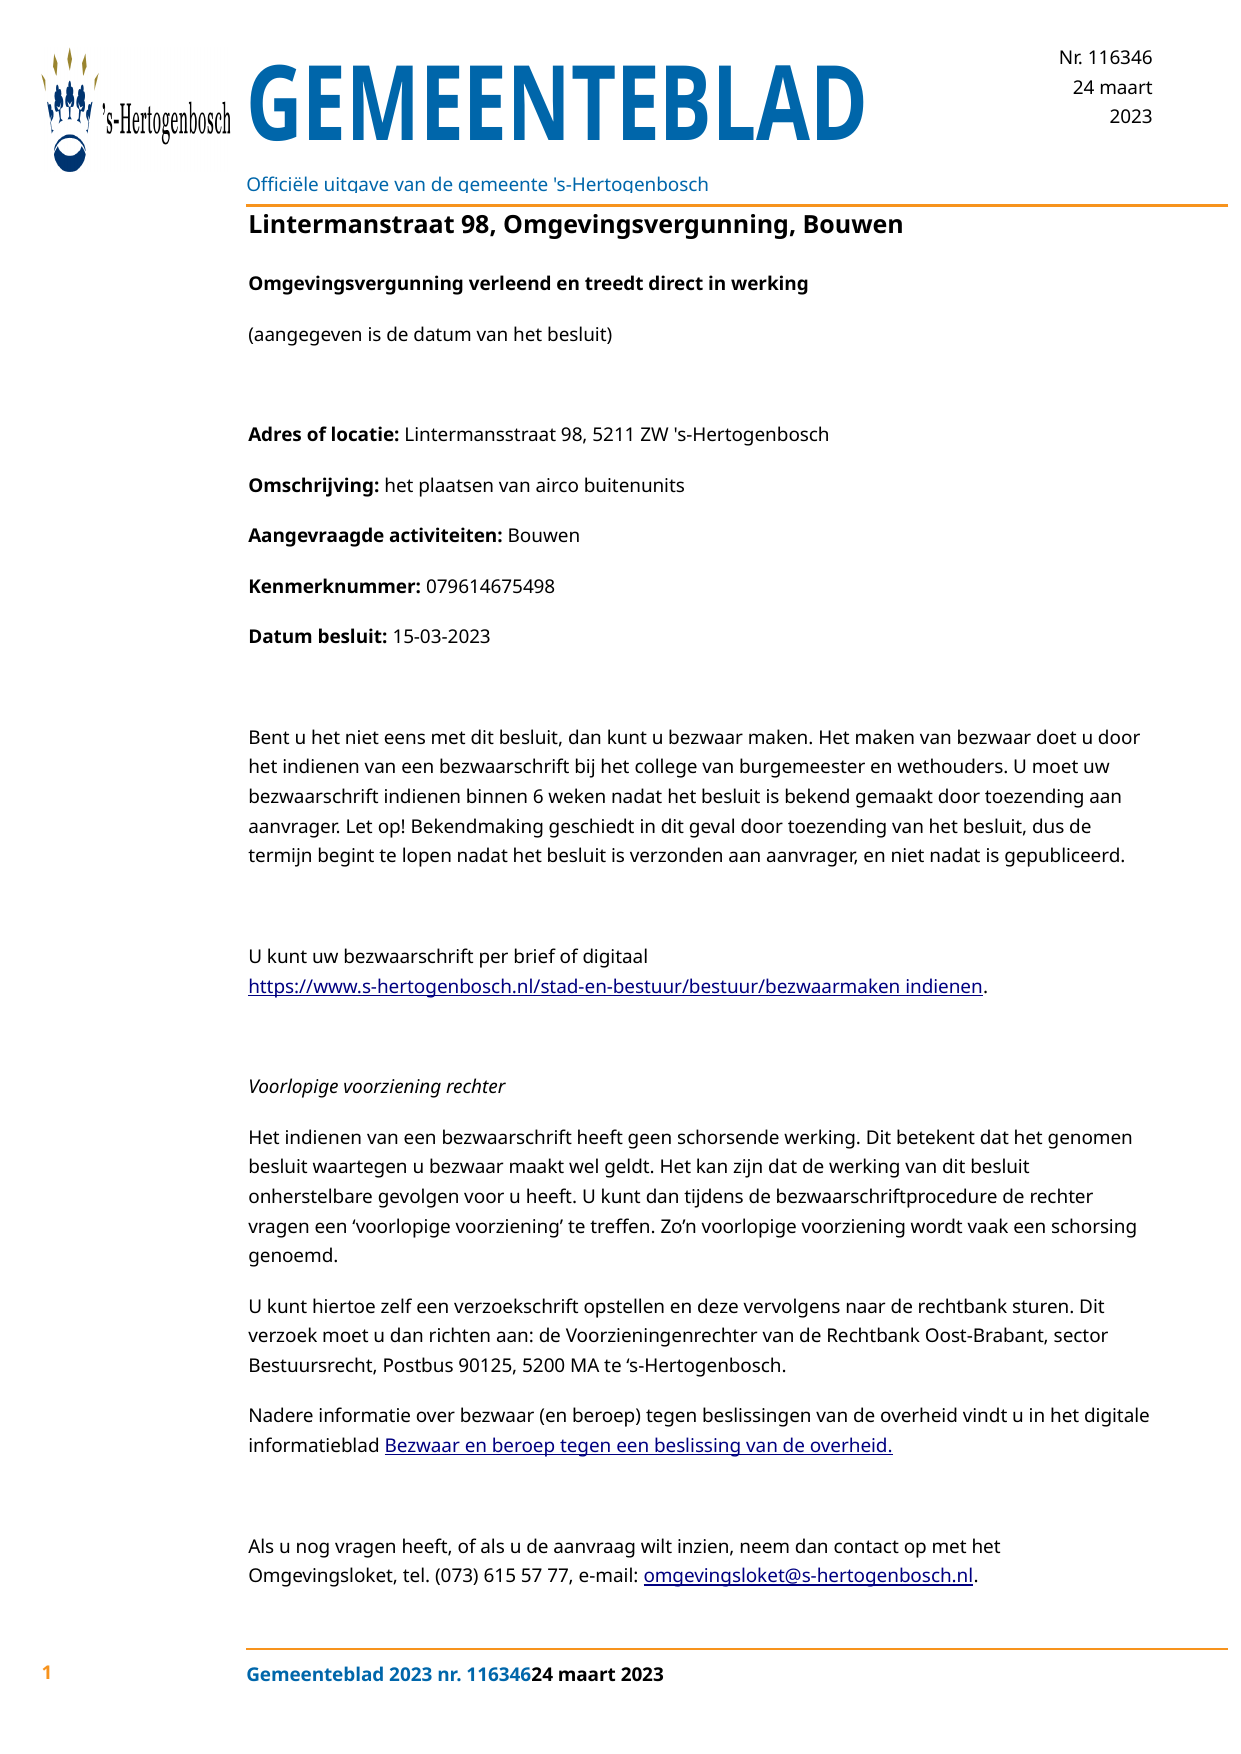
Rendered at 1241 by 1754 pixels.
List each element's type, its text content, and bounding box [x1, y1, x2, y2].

text Bent u het niet eens met dit besluit, dan kunt u bezwaar maken. Het maken van bezwaar doet u door het indienen van een bezwaarschrift bij het college van burgemeester en wethouders. U moet uw bezwaarschrift indienen binnen 6 weken nadat het besluit is bekend gemaakt door toezending aan aanvrager. Let op! Bekendmaking geschiedt in dit geval door toezending van het besluit, dus de termijn begint te lopen nadat het besluit is verzonden aan aanvrager, en niet nadat is gepubliceerd. [248, 724, 1152, 868]
text Voorlopige voorziening rechter [248, 1074, 1152, 1099]
text Aangevraagde activiteiten: Bouwen [248, 522, 1152, 548]
text (aangegeven is de datum van het besluit) [248, 321, 1152, 346]
text Omschrijving: het plaatsen van airco buitenunits [248, 472, 1152, 498]
text Kenmerknummer: 079614675498 [248, 573, 1152, 598]
text Het indienen van een bezwaarschrift heeft geen schorsende werking. Dit betekent dat het genomen besluit waartegen u bezwaar maakt wel geldt. Het kan zijn dat de werking van dit besluit onherstelbare gevolgen voor u heeft. U kunt dan tijdens de bezwaarschriftprocedure de rechter vragen een ‘voorlopige voorziening’ te treffen. Zo’n voorlopige voorziening wordt vaak een schorsing genoemd. [248, 1124, 1152, 1268]
text Adres of locatie: Lintermansstraat 98, 5211 ZW 's-Hertogenbosch [248, 422, 1152, 447]
picture [41, 47, 231, 172]
text U kunt uw bezwaarschrift per brief of digitaal https://www.s-hertogenbosch.nl/stad-en-bestuur/bestuur/bezwaarmaken indienen. [248, 943, 1152, 998]
text Nadere informatie over bezwaar (en beroep) tegen beslissingen van de overheid vindt u in het digitale informatieblad Bezwaar en beroep tegen een beslissing van de overheid. [248, 1402, 1152, 1458]
text Datum besluit: 15-03-2023 [248, 623, 1152, 649]
text Als u nog vragen heeft, of als u de aanvraag wilt inzien, neem dan contact op met het Omgevingsloket, tel. (073) 615 57 77, e-mail: omgevingsloket@s-hertogenbosch.nl. [248, 1533, 1152, 1588]
text Omgevingsvergunning verleend en treedt direct in werking [248, 270, 1152, 296]
text U kunt hiertoe zelf een verzoekschrift opstellen en deze vervolgens naar de rechtbank sturen. Dit verzoek moet u dan richten aan: de Voorzieningenrechter van de Rechtbank Oost-Brabant, sector Bestuursrecht, Postbus 90125, 5200 MA te ‘s-Hertogenbosch. [248, 1293, 1152, 1378]
text Lintermanstraat 98, Omgevingsvergunning, Bouwen [248, 207, 1152, 241]
